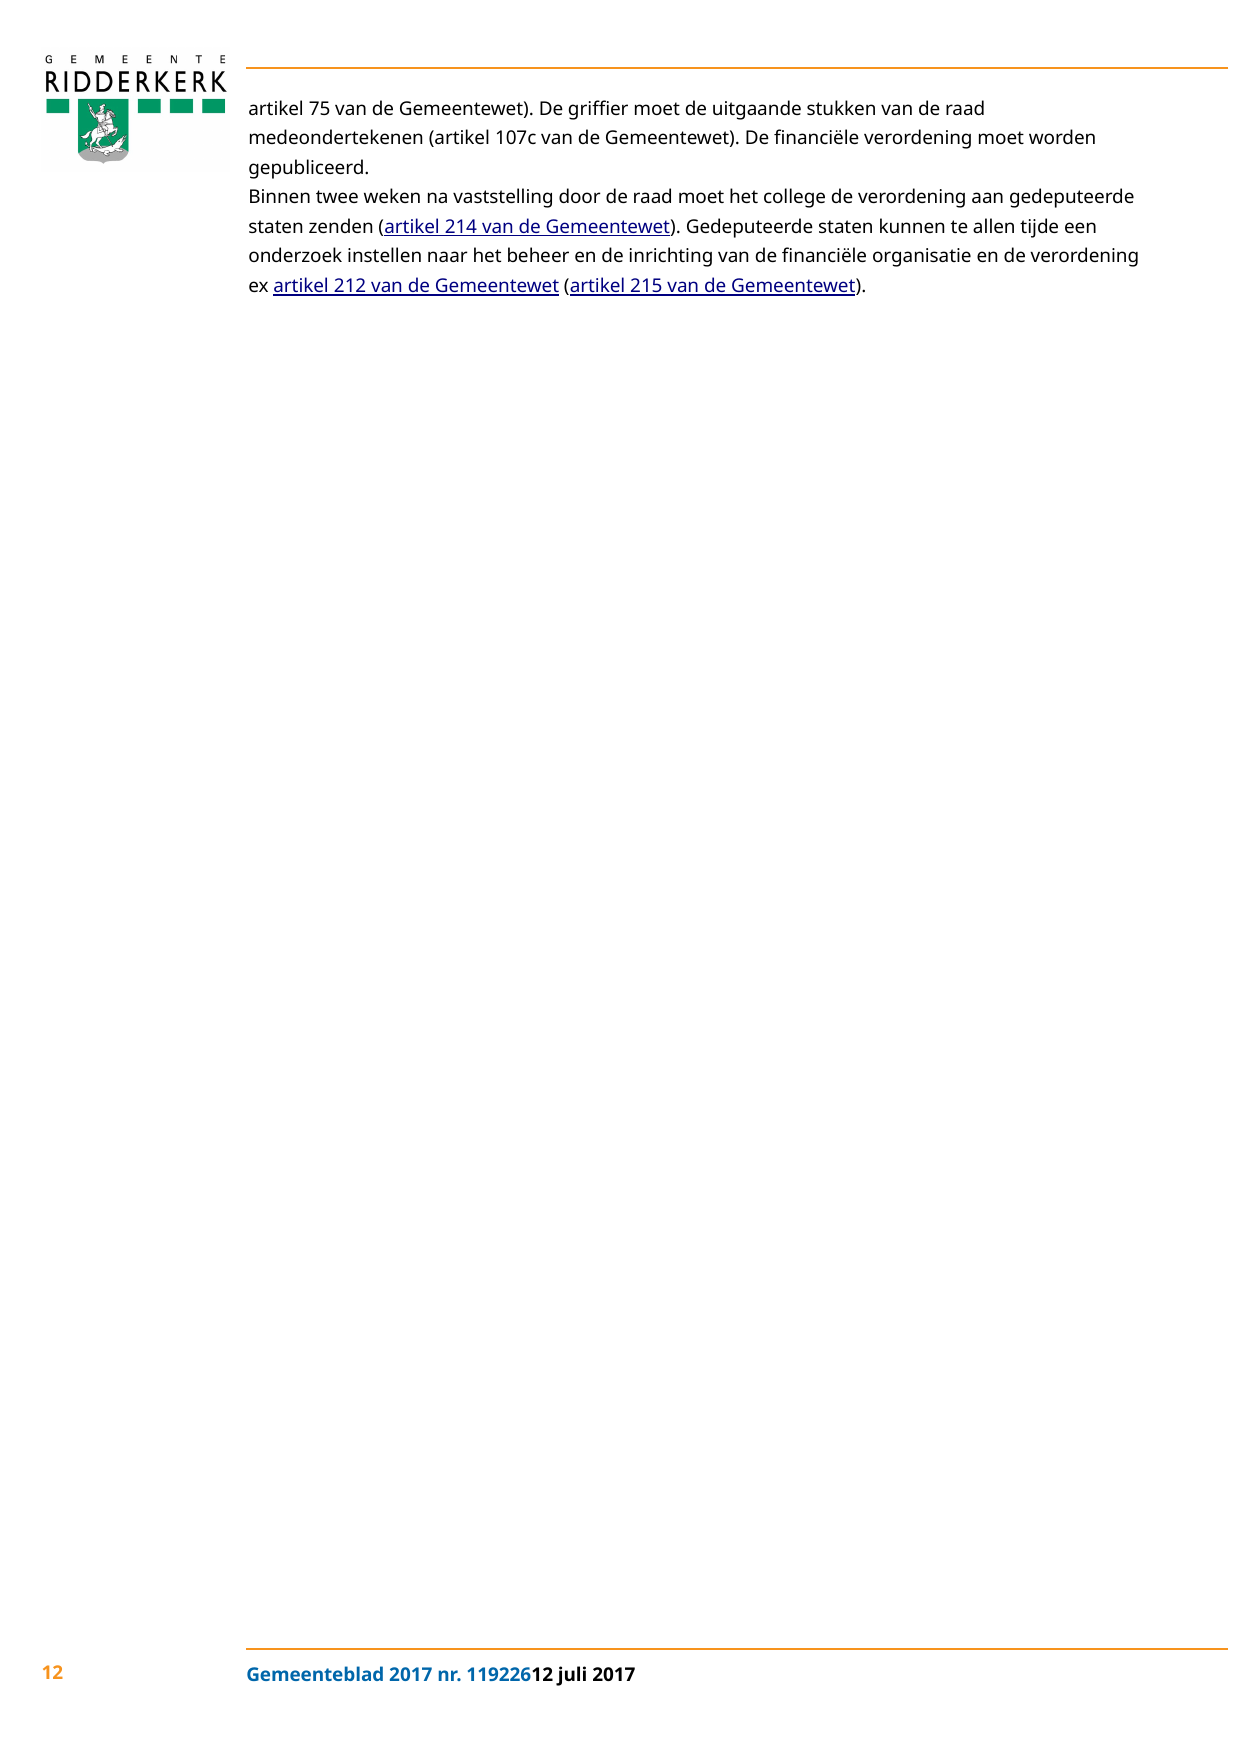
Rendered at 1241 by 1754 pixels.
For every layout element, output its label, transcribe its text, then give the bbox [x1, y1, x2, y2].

text Binnen twee weken na vaststelling door de raad moet het college de verordening aan gedeputeerde staten zenden (artikel 214 van de Gemeentewet). Gedeputeerde staten kunnen te allen tijde een onderzoek instellen naar het beheer en de inrichting van de financiële organisatie en de verordening ex artikel 212 van de Gemeentewet (artikel 215 van de Gemeentewet). [248, 183, 1152, 298]
picture [41, 47, 231, 172]
text artikel 75 van de Gemeentewet). De griffier moet de uitgaande stukken van de raad medeondertekenen (artikel 107c van de Gemeentewet). De financiële verordening moet worden gepubliceerd. [248, 95, 1152, 180]
